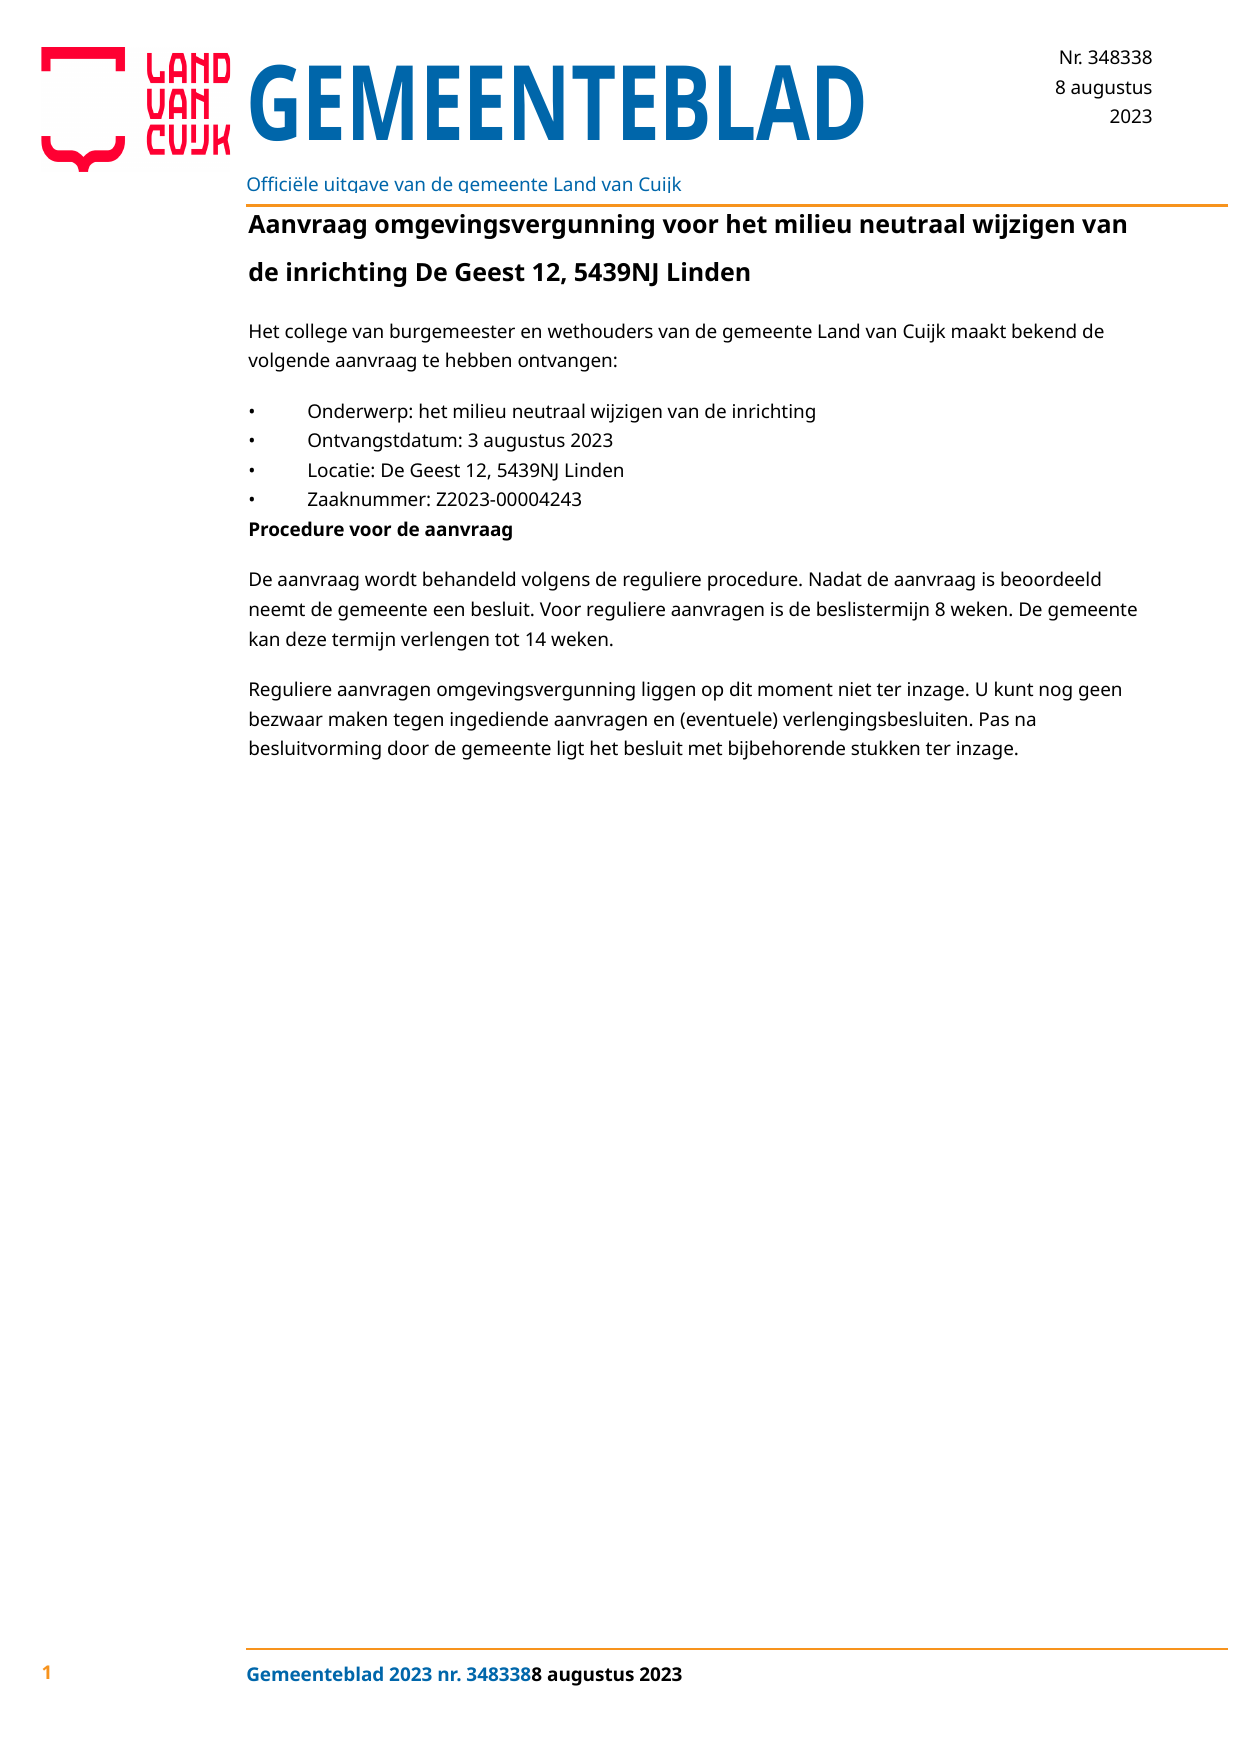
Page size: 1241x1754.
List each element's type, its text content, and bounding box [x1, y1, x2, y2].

text Aanvraag omgevingsvergunning voor het milieu neutraal wijzigen van de inrichting De Geest 12, 5439NJ Linden [248, 207, 1152, 288]
picture [41, 47, 231, 172]
list Ontvangstdatum: 3 augustus 2023 [248, 427, 1152, 453]
text Het college van burgemeester en wethouders van de gemeente Land van Cuijk maakt bekend de volgende aanvraag te hebben ontvangen: [248, 318, 1152, 373]
text Reguliere aanvragen omgevingsvergunning liggen op dit moment niet ter inzage. U kunt nog geen bezwaar maken tegen ingediende aanvragen en (eventuele) verlengingsbesluiten. Pas na besluitvorming door de gemeente ligt het besluit met bijbehorende stukken ter inzage. [248, 676, 1152, 761]
list Onderwerp: het milieu neutraal wijzigen van de inrichting [248, 398, 1152, 424]
text De aanvraag wordt behandeld volgens de reguliere procedure. Nadat de aanvraag is beoordeeld neemt de gemeente een besluit. Voor reguliere aanvragen is de beslistermijn 8 weken. De gemeente kan deze termijn verlengen tot 14 weken. [248, 567, 1152, 652]
list Zaaknummer: Z2023-00004243 [248, 487, 1152, 512]
text Procedure voor de aanvraag [248, 516, 1152, 542]
list Locatie: De Geest 12, 5439NJ Linden [248, 457, 1152, 483]
